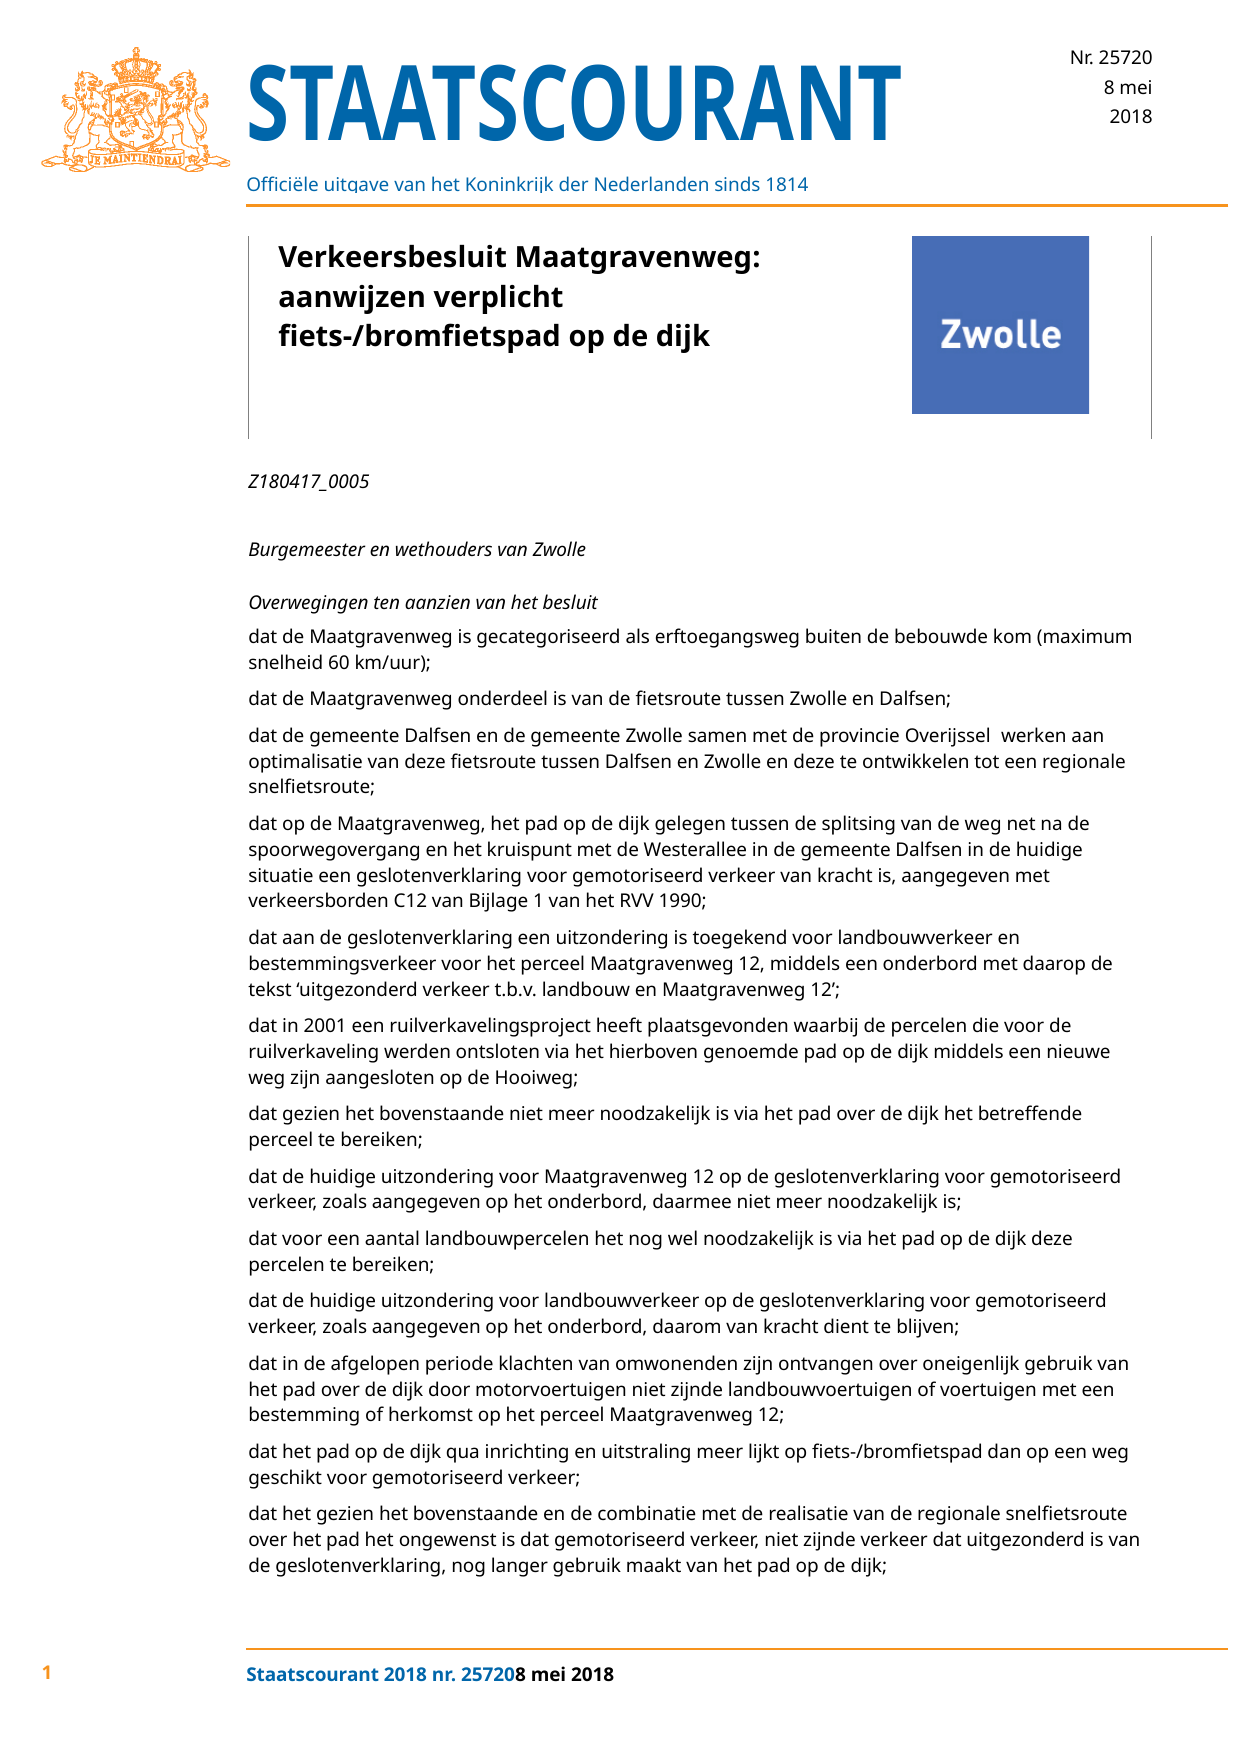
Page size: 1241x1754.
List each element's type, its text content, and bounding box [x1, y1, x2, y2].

text Overwegingen ten aanzien van het besluit [248, 589, 1152, 615]
text Z180417_0005 [248, 469, 1152, 494]
text dat de gemeente Dalfsen en de gemeente Zwolle samen met de provincie Overijssel werken aan optimalisatie van deze fietsroute tussen Dalfsen en Zwolle en deze te ontwikkelen tot een regionale snelfietsroute; [248, 722, 1152, 799]
text dat de huidige uitzondering voor landbouwverkeer op de geslotenverklaring voor gemotoriseerd verkeer, zoals aangegeven op het onderbord, daarom van kracht dient te blijven; [248, 1288, 1152, 1339]
text dat de Maatgravenweg onderdeel is van de fietsroute tussen Zwolle en Dalfsen; [248, 686, 1152, 711]
text dat in de afgelopen periode klachten van omwonenden zijn ontvangen over oneigenlijk gebruik van het pad over de dijk door motorvoertuigen niet zijnde landbouwvoertuigen of voertuigen met een bestemming of herkomst op het perceel Maatgravenweg 12; [248, 1350, 1152, 1427]
text dat in 2001 een ruilverkavelingsproject heeft plaatsgevonden waarbij de percelen die voor de ruilverkaveling werden ontsloten via het hierboven genoemde pad op de dijk middels een nieuwe weg zijn aangesloten op de Hooiweg; [248, 1012, 1152, 1089]
text dat gezien het bovenstaande niet meer noodzakelijk is via het pad over de dijk het betreffende perceel te bereiken; [248, 1101, 1152, 1152]
text dat het pad op de dijk qua inrichting en uitstraling meer lijkt op fiets-/bromfietspad dan op een weg geschikt voor gemotoriseerd verkeer; [248, 1438, 1152, 1490]
table_header [850, 236, 912, 413]
text dat op de Maatgravenweg, het pad op de dijk gelegen tussen de splitsing van de weg net na de spoorwegovergang en het kruispunt met de Westerallee in de gemeente Dalfsen in de huidige situatie een geslotenverklaring voor gemotoriseerd verkeer van kracht is, aangegeven met verkeersborden C12 van Bijlage 1 van het RVV 1990; [248, 810, 1152, 913]
table_header [850, 414, 1151, 439]
table_header [1090, 236, 1151, 413]
text dat het gezien het bovenstaande en de combinatie met de realisatie van de regionale snelfietsroute over het pad het ongewenst is dat gemotoriseerd verkeer, niet zijnde verkeer dat uitgezonderd is van de geslotenverklaring, nog langer gebruik maakt van het pad op de dijk; [248, 1501, 1152, 1578]
table_header Verkeersbesluit Maatgravenweg: aanwijzen verplicht fiets-/bromfietspad op de dijk [249, 236, 850, 439]
picture [912, 236, 1090, 414]
text Burgemeester en wethouders van Zwolle [248, 536, 1152, 562]
picture [41, 47, 231, 172]
text dat de Maatgravenweg is gecategoriseerd als erftoegangsweg buiten de bebouwde kom (maximum snelheid 60 km/uur); [248, 623, 1152, 675]
text dat voor een aantal landbouwpercelen het nog wel noodzakelijk is via het pad op de dijk deze percelen te bereiken; [248, 1225, 1152, 1277]
text dat de huidige uitzondering voor Maatgravenweg 12 op de geslotenverklaring voor gemotoriseerd verkeer, zoals aangegeven op het onderbord, daarmee niet meer noodzakelijk is; [248, 1163, 1152, 1214]
text dat aan de geslotenverklaring een uitzondering is toegekend voor landbouwverkeer en bestemmingsverkeer voor het perceel Maatgravenweg 12, middels een onderbord met daarop de tekst ‘uitgezonderd verkeer t.b.v. landbouw en Maatgravenweg 12’; [248, 924, 1152, 1001]
